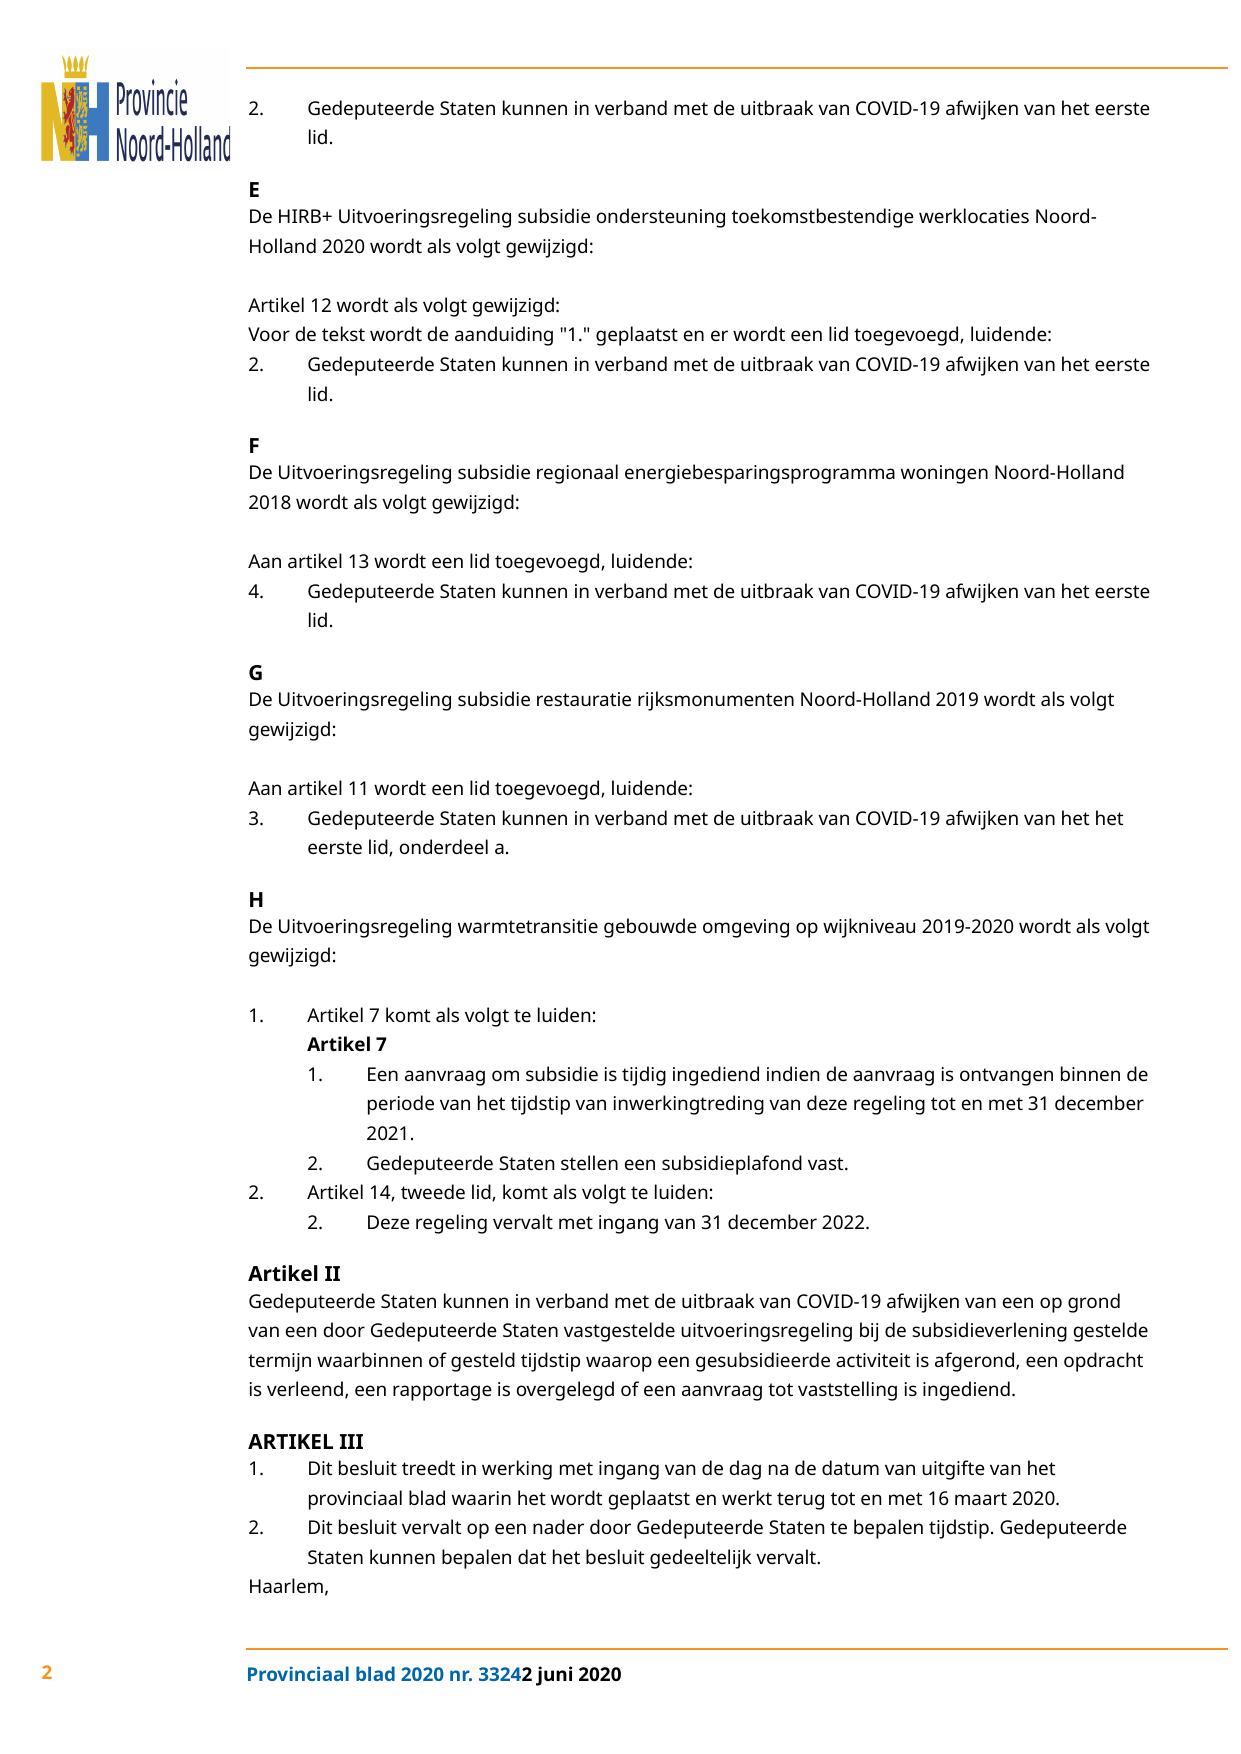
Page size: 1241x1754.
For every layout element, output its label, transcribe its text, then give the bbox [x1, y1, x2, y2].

list Artikel 7 [248, 1031, 1152, 1057]
list Gedeputeerde Staten kunnen in verband met de uitbraak van COVID-19 afwijken van het eerste lid. [248, 351, 1152, 406]
list Gedeputeerde Staten kunnen in verband met de uitbraak van COVID-19 afwijken van het eerste lid. [248, 95, 1152, 150]
list Artikel 14, tweede lid, komt als volgt te luiden: [248, 1179, 1152, 1205]
list Dit besluit treedt in werking met ingang van de dag na de datum van uitgifte van het provinciaal blad waarin het wordt geplaatst en werkt terug tot en met 16 maart 2020. [248, 1455, 1152, 1511]
list Deze regeling vervalt met ingang van 31 december 2022. [307, 1209, 1152, 1235]
text Gedeputeerde Staten kunnen in verband met de uitbraak van COVID-19 afwijken van een op grond van een door Gedeputeerde Staten vastgestelde uitvoeringsregeling bij de subsidieverlening gestelde termijn waarbinnen of gesteld tijdstip waarop een gesubsidieerde activiteit is afgerond, een opdracht is verleend, een rapportage is overgelegd of een aanvraag tot vaststelling is ingediend. [248, 1288, 1152, 1402]
text Artikel 12 wordt als volgt gewijzigd: [248, 292, 1152, 318]
text De Uitvoeringsregeling subsidie regionaal energiebesparingsprogramma woningen Noord-Holland 2018 wordt als volgt gewijzigd: [248, 459, 1152, 515]
list Dit besluit vervalt op een nader door Gedeputeerde Staten te bepalen tijdstip. Gedeputeerde Staten kunnen bepalen dat het besluit gedeeltelijk vervalt. [248, 1514, 1152, 1570]
text Voor de tekst wordt de aanduiding "1." geplaatst en er wordt een lid toegevoegd, luidende: [248, 322, 1152, 347]
text Aan artikel 11 wordt een lid toegevoegd, luidende: [248, 775, 1152, 801]
text Artikel II [248, 1259, 1152, 1288]
text H [248, 885, 1152, 913]
list Gedeputeerde Staten kunnen in verband met de uitbraak van COVID-19 afwijken van het het eerste lid, onderdeel a. [248, 805, 1152, 860]
list Een aanvraag om subsidie is tijdig ingediend indien de aanvraag is ontvangen binnen de periode van het tijdstip van inwerkingtreding van deze regeling tot en met 31 december 2021. [307, 1061, 1152, 1146]
text Aan artikel 13 wordt een lid toegevoegd, luidende: [248, 548, 1152, 574]
text De Uitvoeringsregeling subsidie restauratie rijksmonumenten Noord-Holland 2019 wordt als volgt gewijzigd: [248, 686, 1152, 742]
text De Uitvoeringsregeling warmtetransitie gebouwde omgeving op wijkniveau 2019-2020 wordt als volgt gewijzigd: [248, 913, 1152, 968]
picture [41, 47, 231, 172]
text ARTIKEL III [248, 1427, 1152, 1455]
list Gedeputeerde Staten stellen een subsidieplafond vast. [307, 1150, 1152, 1176]
text Haarlem, [248, 1574, 1152, 1599]
text De HIRB+ Uitvoeringsregeling subsidie ondersteuning toekomstbestendige werklocaties Noord-Holland 2020 wordt als volgt gewijzigd: [248, 203, 1152, 258]
text E [248, 175, 1152, 203]
text G [248, 658, 1152, 686]
text F [248, 431, 1152, 459]
list Artikel 7 komt als volgt te luiden: [248, 1002, 1152, 1028]
list Gedeputeerde Staten kunnen in verband met de uitbraak van COVID-19 afwijken van het eerste lid. [248, 578, 1152, 633]
